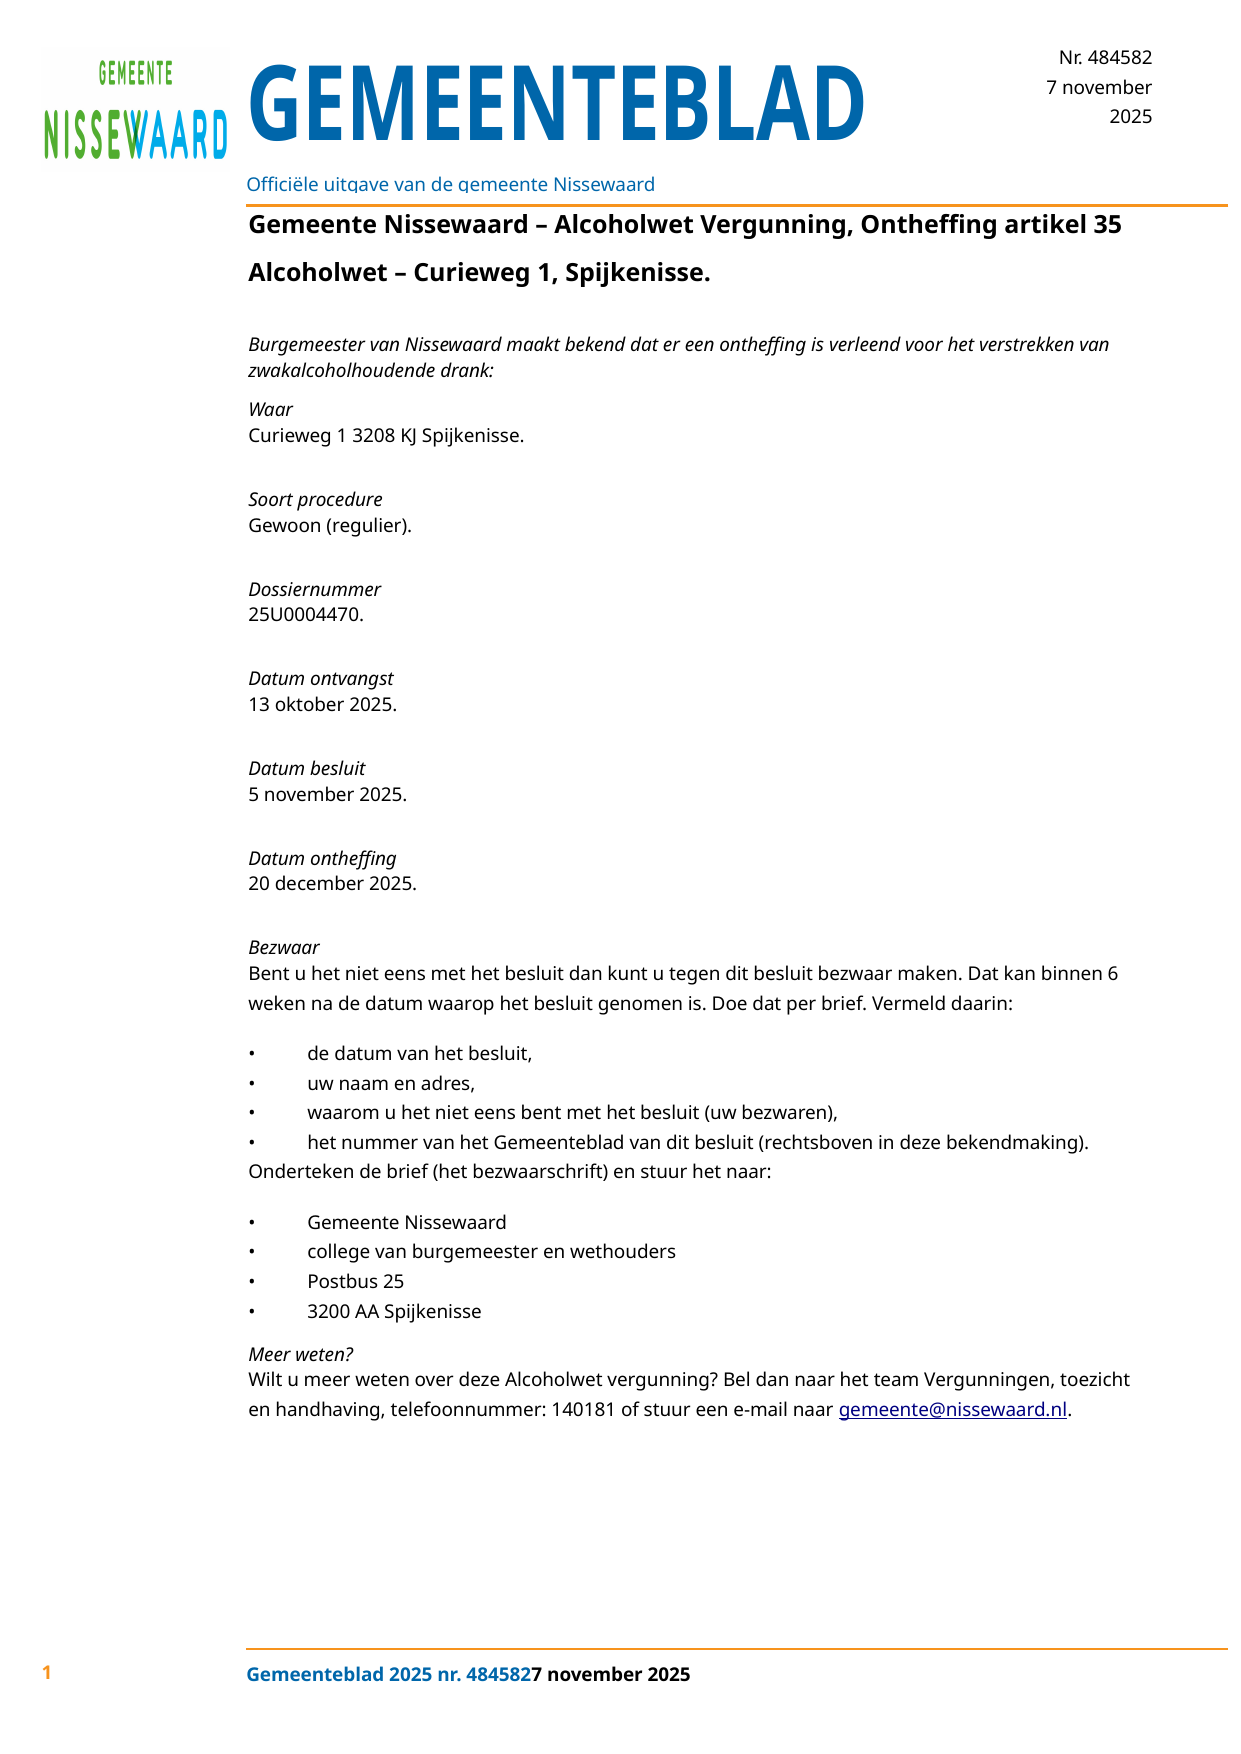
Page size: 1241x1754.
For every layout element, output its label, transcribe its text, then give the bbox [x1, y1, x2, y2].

text 5 november 2025. [248, 781, 1152, 807]
text Onderteken de brief (het bezwaarschrift) en stuur het naar: [248, 1159, 1152, 1184]
text Datum besluit [248, 755, 1152, 781]
text 13 oktober 2025. [248, 691, 1152, 717]
picture [41, 47, 231, 172]
list het nummer van het Gemeenteblad van dit besluit (rechtsboven in deze bekendmaking). [248, 1129, 1152, 1155]
list Postbus 25 [248, 1268, 1152, 1294]
list de datum van het besluit, [248, 1040, 1152, 1066]
text Datum ontheffing [248, 845, 1152, 871]
text Soort procedure [248, 486, 1152, 512]
text Curieweg 1 3208 KJ Spijkenisse. [248, 422, 1152, 448]
text 25U0004470. [248, 602, 1152, 627]
text 20 december 2025. [248, 871, 1152, 896]
list 3200 AA Spijkenisse [248, 1298, 1152, 1323]
text Meer weten? [248, 1341, 1152, 1367]
text Wilt u meer weten over deze Alcoholwet vergunning? Bel dan naar het team Vergunningen, toezicht en handhaving, telefoonnummer: 140181 of stuur een e-mail naar gemeente@nissewaard.nl. [248, 1367, 1152, 1422]
list college van burgemeester en wethouders [248, 1239, 1152, 1264]
text Dossiernummer [248, 576, 1152, 602]
text Gemeente Nissewaard – Alcoholwet Vergunning, Ontheffing artikel 35 Alcoholwet – Curieweg 1, Spijkenisse. [248, 207, 1152, 288]
list Gemeente Nissewaard [248, 1209, 1152, 1235]
text Datum ontvangst [248, 666, 1152, 691]
text Bezwaar [248, 934, 1152, 960]
list waarom u het niet eens bent met het besluit (uw bezwaren), [248, 1099, 1152, 1125]
text Waar [248, 396, 1152, 422]
text Gewoon (regulier). [248, 512, 1152, 538]
list uw naam en adres, [248, 1070, 1152, 1096]
text Burgemeester van Nissewaard maakt bekend dat er een ontheffing is verleend voor het verstrekken van zwakalcoholhoudende drank: [248, 331, 1152, 383]
text Bent u het niet eens met het besluit dan kunt u tegen dit besluit bezwaar maken. Dat kan binnen 6 weken na de datum waarop het besluit genomen is. Doe dat per brief. Vermeld daarin: [248, 960, 1152, 1016]
